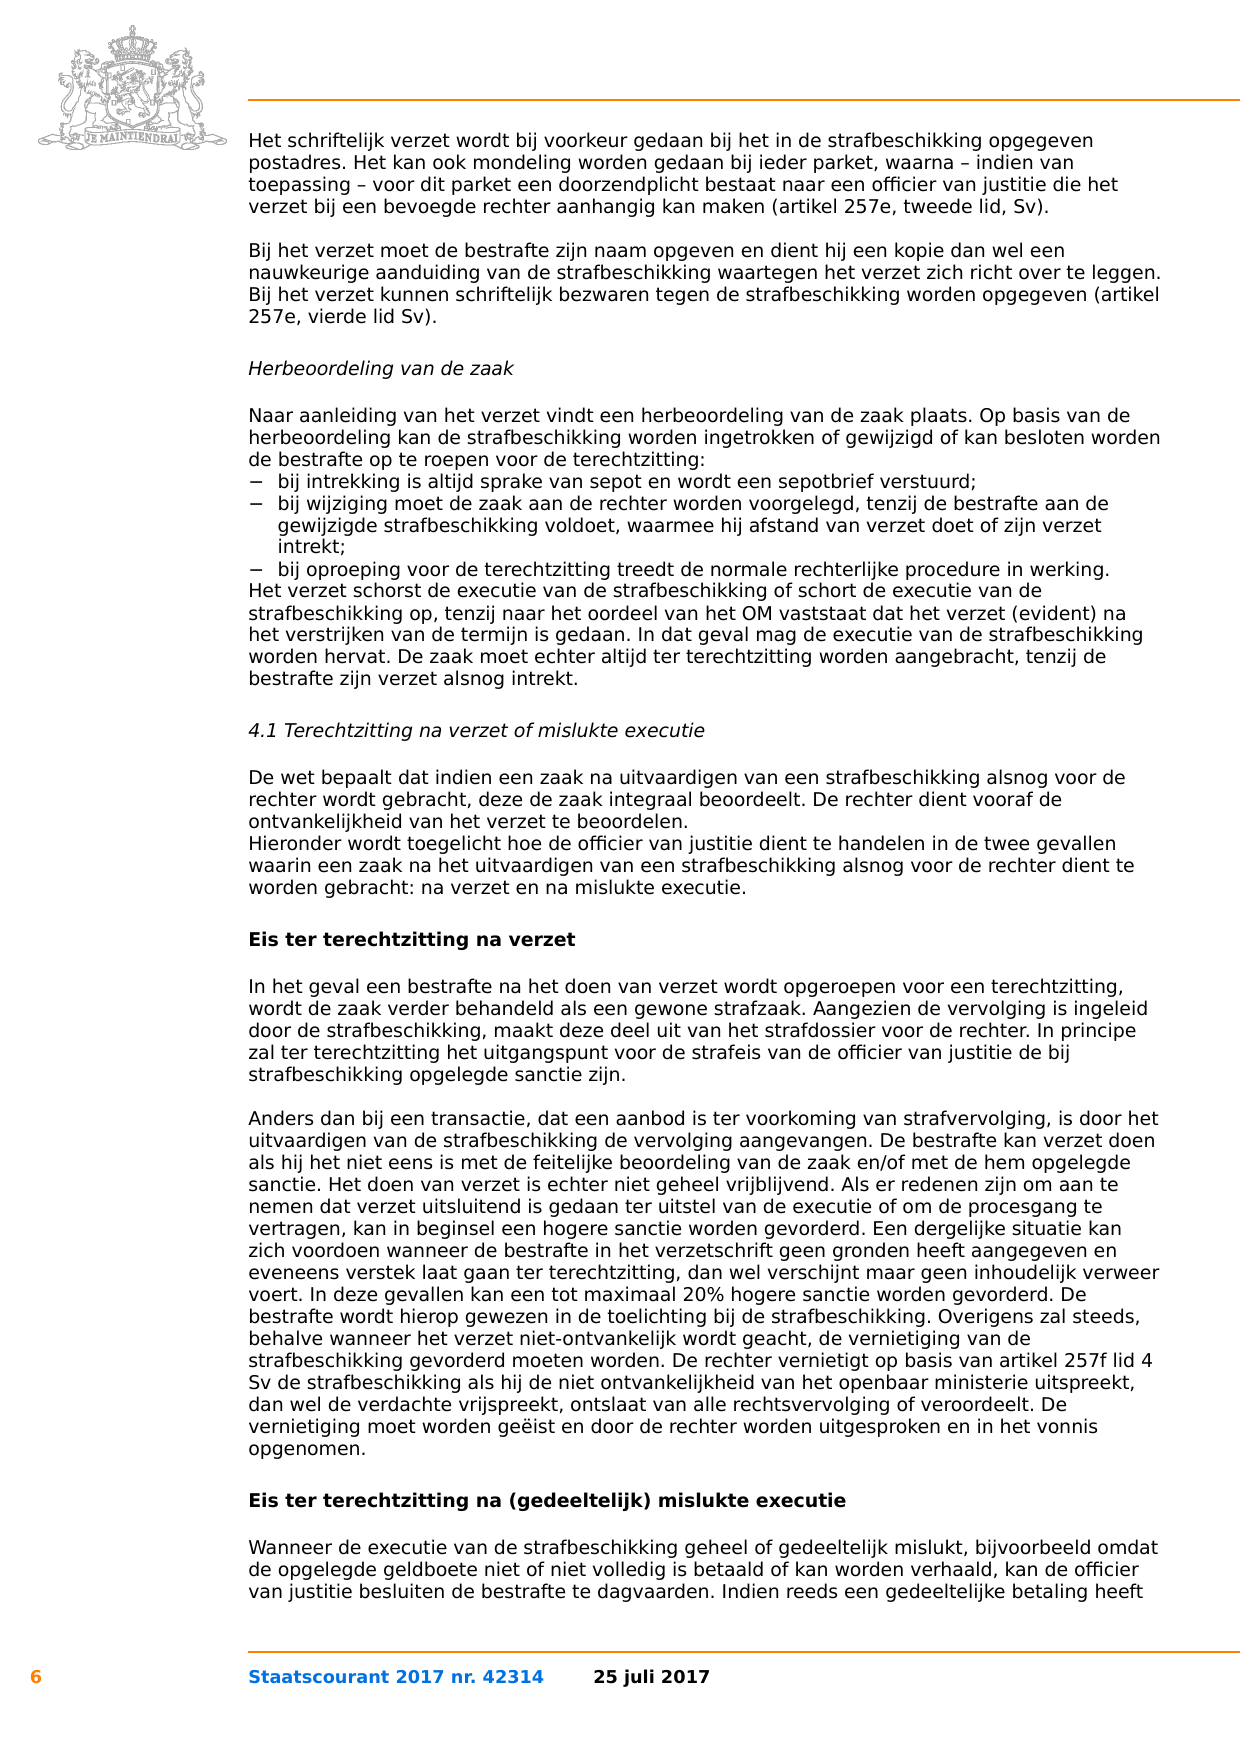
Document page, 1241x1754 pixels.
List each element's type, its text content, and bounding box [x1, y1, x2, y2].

text Naar aanleiding van het verzet vindt een herbeoordeling van de zaak plaats. Op basis van de herbeoordeling kan de strafbeschikking worden ingetrokken of gewijzigd of kan besloten worden de bestrafte op te roepen voor de terechtzitting: [248, 404, 1163, 471]
picture [38, 25, 227, 150]
text De wet bepaalt dat indien een zaak na uitvaardigen van een strafbeschikking alsnog voor de rechter wordt gebracht, deze de zaak integraal beoordeelt. De rechter dient vooraf de ontvankelijkheid van het verzet te beoordelen. [248, 767, 1163, 833]
text − bij wijziging moet de zaak aan de rechter worden voorgelegd, tenzij de bestrafte aan de gewijzigde strafbeschikking voldoet, waarmee hij afstand van verzet doet of zijn verzet intrekt; [248, 492, 1163, 558]
text Bij het verzet moet de bestrafte zijn naam opgeven en dient hij een kopie dan wel een nauwkeurige aanduiding van de strafbeschikking waartegen het verzet zich richt over te leggen. Bij het verzet kunnen schriftelijk bezwaren tegen de strafbeschikking worden opgegeven (artikel 257e, vierde lid Sv). [248, 240, 1163, 328]
subtitle Herbeoordeling van de zaak [248, 358, 1163, 379]
text Hieronder wordt toegelicht hoe de officier van justitie dient te handelen in de twee gevallen waarin een zaak na het uitvaardigen van een strafbeschikking alsnog voor de rechter dient te worden gebracht: na verzet en na mislukte executie. [248, 833, 1163, 899]
text Het verzet schorst de executie van de strafbeschikking of schort de executie van de strafbeschikking op, tenzij naar het oordeel van het OM vaststaat dat het verzet (evident) na het verstrijken van de termijn is gedaan. In dat geval mag de executie van de strafbeschikking worden hervat. De zaak moet echter altijd ter terechtzitting worden aangebracht, tenzij de bestrafte zijn verzet alsnog intrekt. [248, 580, 1163, 690]
subtitle 4.1 Terechtzitting na verzet of mislukte executie [248, 720, 1163, 742]
text − bij intrekking is altijd sprake van sepot en wordt een sepotbrief verstuurd; [248, 471, 1163, 492]
text − bij oproeping voor de terechtzitting treedt de normale rechterlijke procedure in werking. [248, 558, 1163, 580]
text Wanneer de executie van de strafbeschikking geheel of gedeeltelijk mislukt, bijvoorbeeld omdat de opgelegde geldboete niet of niet volledig is betaald of kan worden verhaald, kan de officier van justitie besluiten de bestrafte te dagvaarden. Indien reeds een gedeeltelijke betaling heeft [248, 1537, 1163, 1602]
text In het geval een bestrafte na het doen van verzet wordt opgeroepen voor een terechtzitting, wordt de zaak verder behandeld als een gewone strafzaak. Aangezien de vervolging is ingeleid door de strafbeschikking, maakt deze deel uit van het strafdossier voor de rechter. In principe zal ter terechtzitting het uitgangspunt voor de strafeis van de officier van justitie de bij strafbeschikking opgelegde sanctie zijn. [248, 976, 1163, 1086]
subtitle Eis ter terechtzitting na (gedeeltelijk) mislukte executie [248, 1489, 1163, 1512]
subtitle Eis ter terechtzitting na verzet [248, 929, 1163, 951]
text Het schriftelijk verzet wordt bij voorkeur gedaan bij het in de strafbeschikking opgegeven postadres. Het kan ook mondeling worden gedaan bij ieder parket, waarna – indien van toepassing – voor dit parket een doorzendplicht bestaat naar een officier van justitie die het verzet bij een bevoegde rechter aanhangig kan maken (artikel 257e, tweede lid, Sv). [248, 130, 1163, 218]
text Anders dan bij een transactie, dat een aanbod is ter voorkoming van strafvervolging, is door het uitvaardigen van de strafbeschikking de vervolging aangevangen. De bestrafte kan verzet doen als hij het niet eens is met de feitelijke beoordeling van de zaak en/of met de hem opgelegde sanctie. Het doen van verzet is echter niet geheel vrijblijvend. Als er redenen zijn om aan te nemen dat verzet uitsluitend is gedaan ter uitstel van de executie of om de procesgang te vertragen, kan in beginsel een hogere sanctie worden gevorderd. Een dergelijke situatie kan zich voordoen wanneer de bestrafte in het verzetschrift geen gronden heeft aangegeven en eveneens verstek laat gaan ter terechtzitting, dan wel verschijnt maar geen inhoudelijk verweer voert. In deze gevallen kan een tot maximaal 20% hogere sanctie worden gevorderd. De bestrafte wordt hierop gewezen in de toelichting bij de strafbeschikking. Overigens zal steeds, behalve wanneer het verzet niet-ontvankelijk wordt geacht, de vernietiging van de strafbeschikking gevorderd moeten worden. De rechter vernietigt op basis van artikel 257f lid 4 Sv de strafbeschikking als hij de niet ontvankelijkheid van het openbaar ministerie uitspreekt, dan wel de verdachte vrijspreekt, ontslaat van alle rechtsvervolging of veroordeelt. De vernietiging moet worden geëist en door de rechter worden uitgesproken en in het vonnis opgenomen. [248, 1108, 1163, 1459]
